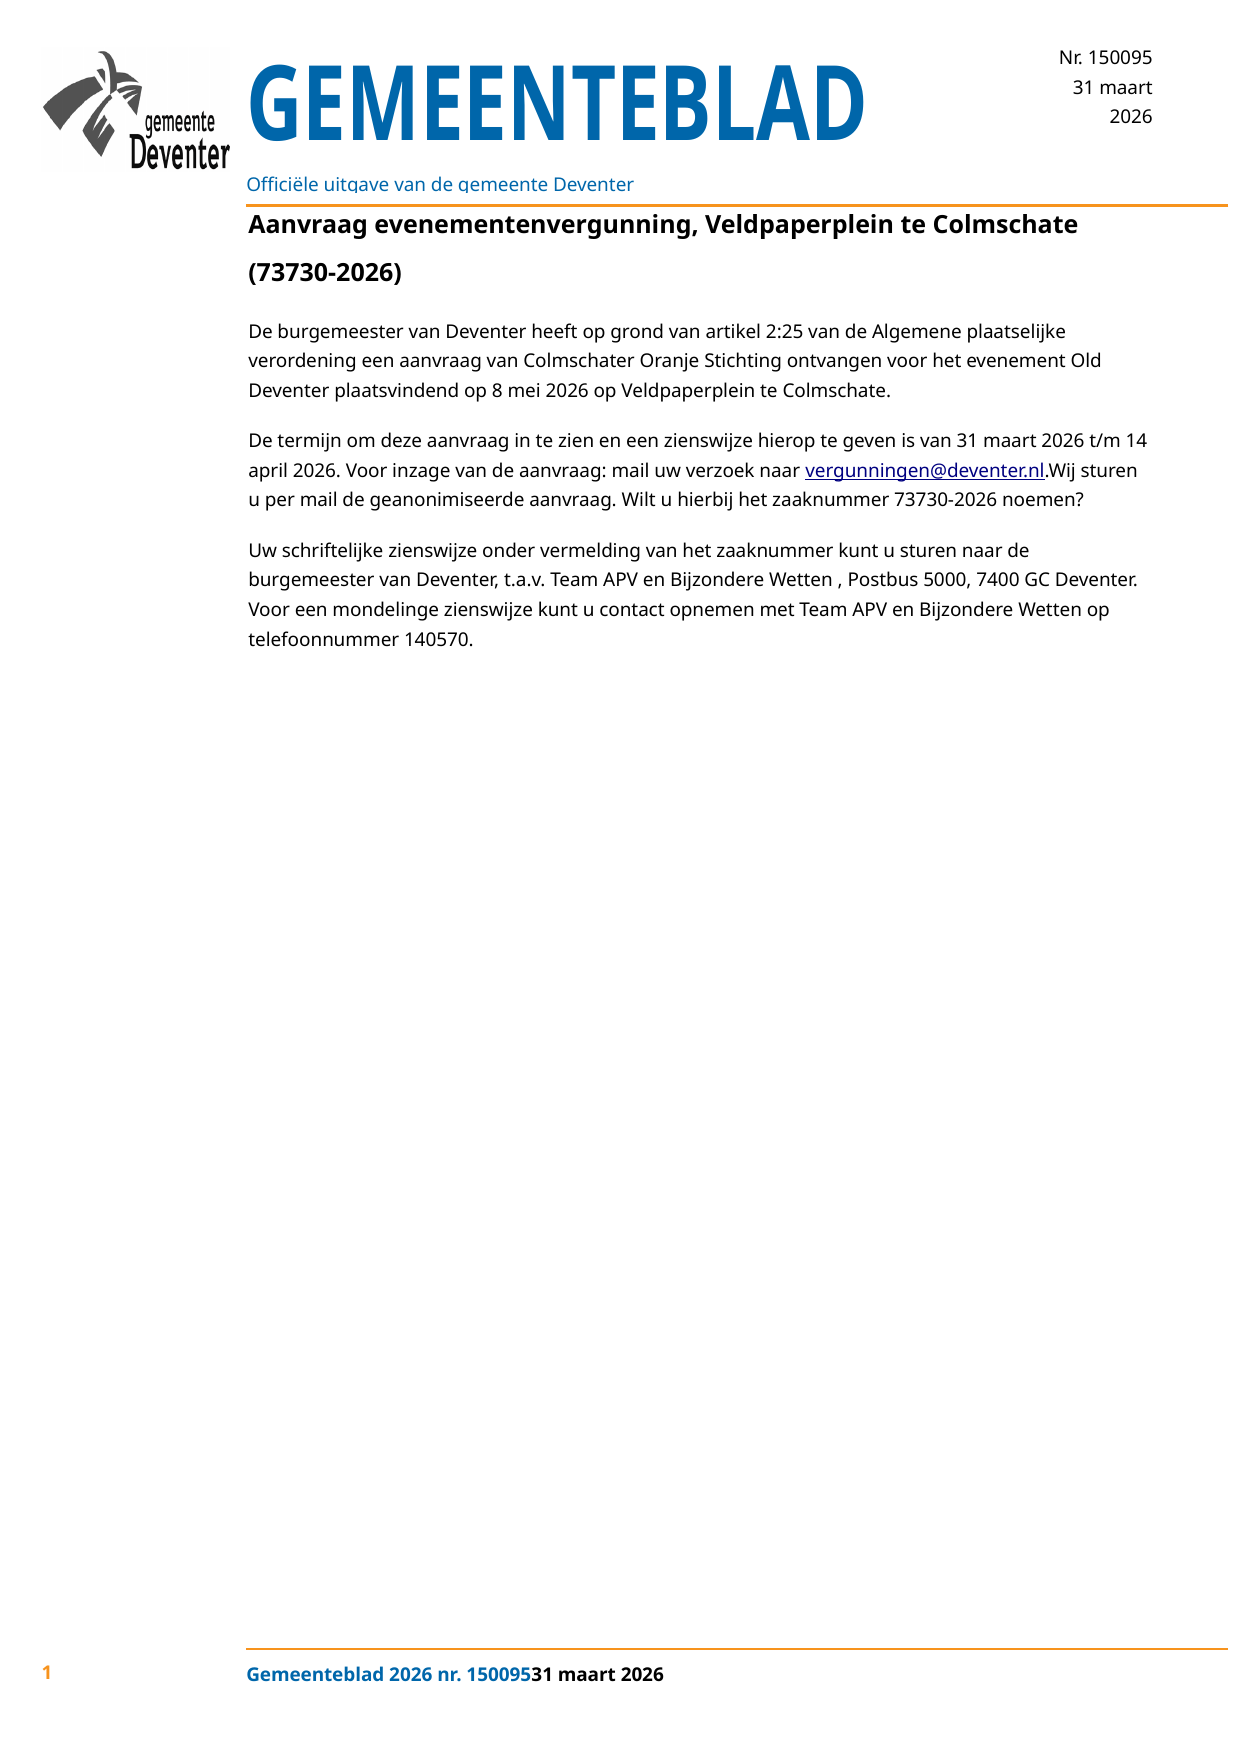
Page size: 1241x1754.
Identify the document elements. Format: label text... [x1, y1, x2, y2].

text Aanvraag evenementenvergunning, Veldpaperplein te Colmschate (73730-2026) [248, 207, 1152, 288]
picture [41, 47, 231, 172]
text Uw schriftelijke zienswijze onder vermelding van het zaaknummer kunt u sturen naar de burgemeester van Deventer, t.a.v. Team APV en Bijzondere Wetten , Postbus 5000, 7400 GC Deventer. Voor een mondelinge zienswijze kunt u contact opnemen met Team APV en Bijzondere Wetten op telefoonnummer 140570. [248, 537, 1152, 652]
text De termijn om deze aanvraag in te zien en een zienswijze hierop te geven is van 31 maart 2026 t/m 14 april 2026. Voor inzage van de aanvraag: mail uw verzoek naar vergunningen@deventer.nl.Wij sturen u per mail de geanonimiseerde aanvraag. Wilt u hierbij het zaaknummer 73730-2026 noemen? [248, 427, 1152, 512]
text De burgemeester van Deventer heeft op grond van artikel 2:25 van de Algemene plaatselijke verordening een aanvraag van Colmschater Oranje Stichting ontvangen voor het evenement Old Deventer plaatsvindend op 8 mei 2026 op Veldpaperplein te Colmschate. [248, 318, 1152, 403]
